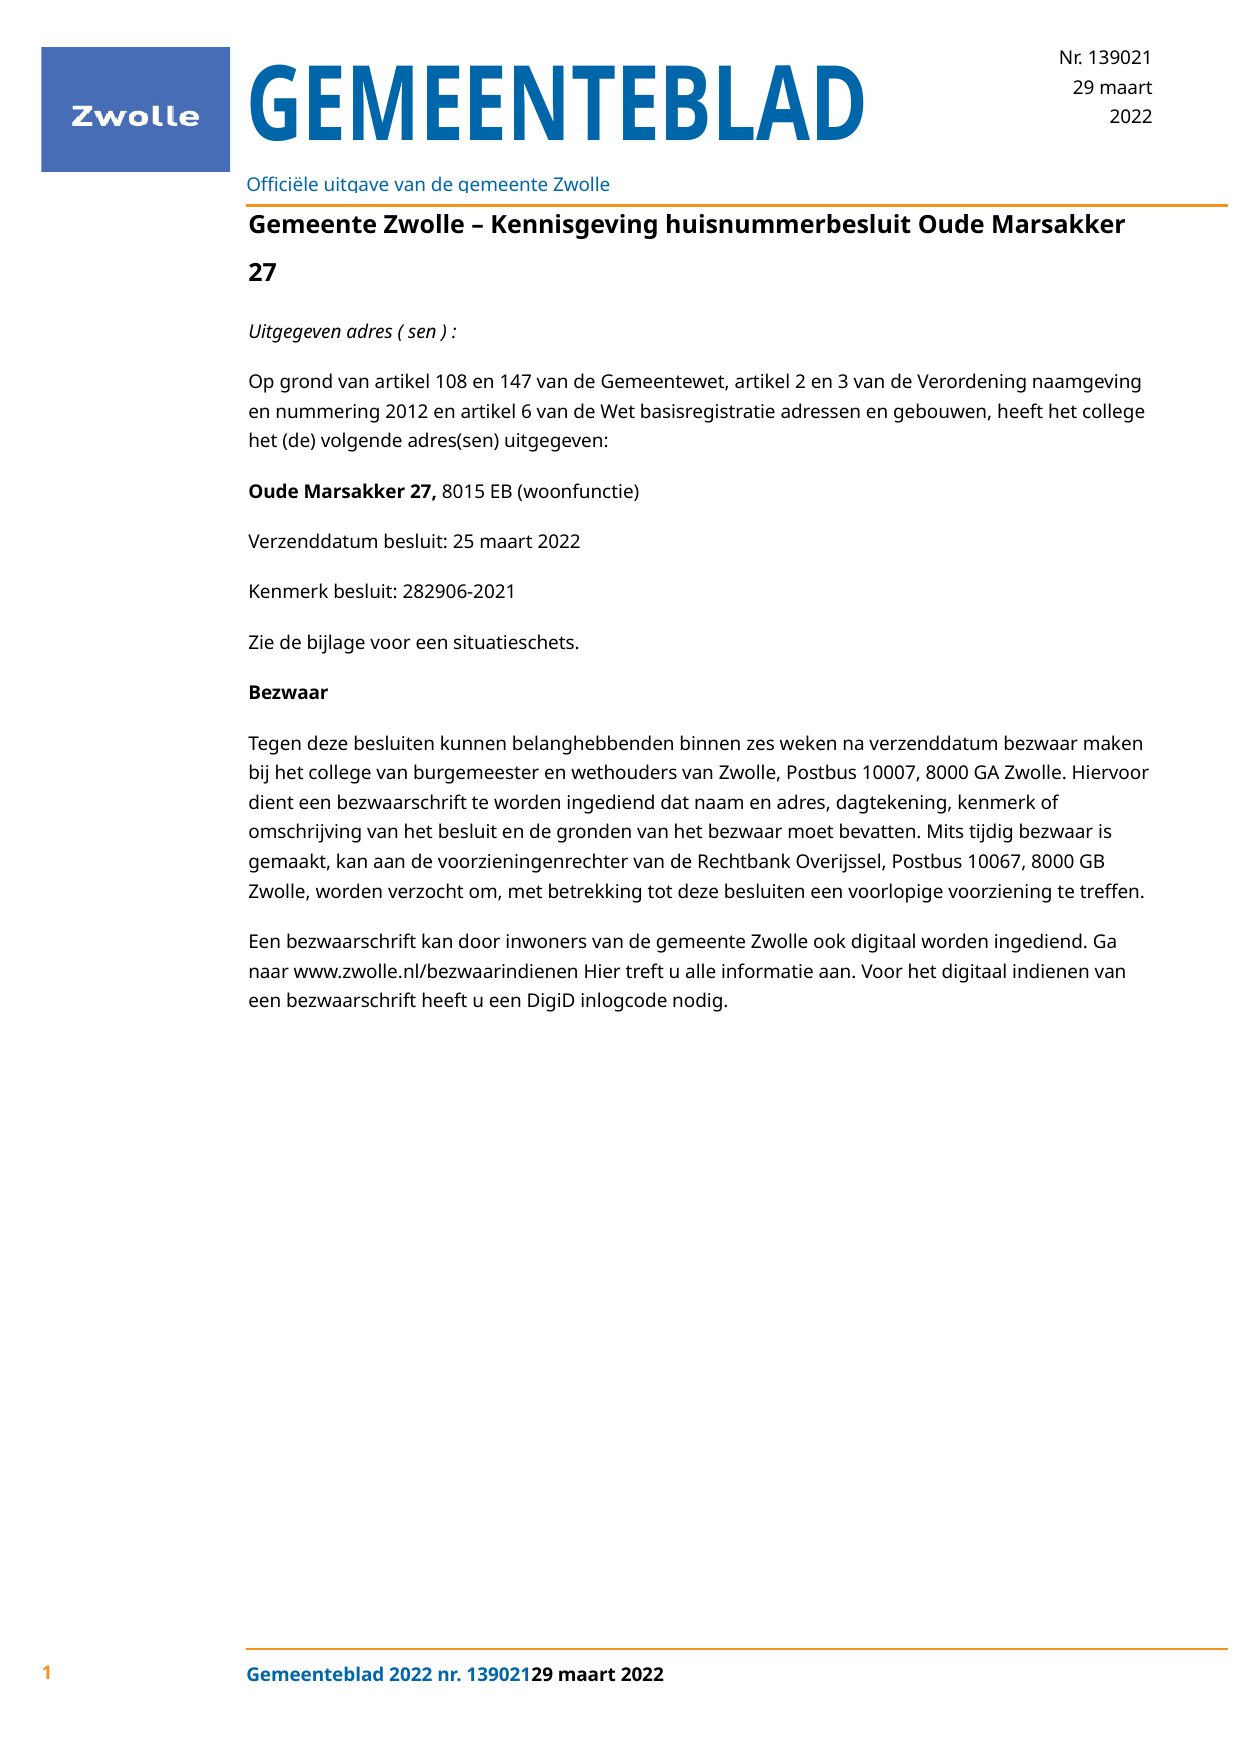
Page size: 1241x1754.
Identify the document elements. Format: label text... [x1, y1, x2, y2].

text Bezwaar [248, 679, 1152, 705]
text Tegen deze besluiten kunnen belanghebbenden binnen zes weken na verzenddatum bezwaar maken bij het college van burgemeester en wethouders van Zwolle, Postbus 10007, 8000 GA Zwolle. Hiervoor dient een bezwaarschrift te worden ingediend dat naam en adres, dagtekening, kenmerk of omschrijving van het besluit en de gronden van het bezwaar moet bevatten. Mits tijdig bezwaar is gemaakt, kan aan de voorzieningenrechter van de Rechtbank Overijssel, Postbus 10067, 8000 GB Zwolle, worden verzocht om, met betrekking tot deze besluiten een voorlopige voorziening te treffen. [248, 730, 1152, 904]
text Verzenddatum besluit: 25 maart 2022 [248, 528, 1152, 554]
text Zie de bijlage voor een situatieschets. [248, 629, 1152, 655]
text Oude Marsakker 27, 8015 EB (woonfunctie) [248, 478, 1152, 504]
text Kenmerk besluit: 282906-2021 [248, 579, 1152, 604]
text Op grond van artikel 108 en 147 van de Gemeentewet, artikel 2 en 3 van de Verordening naamgeving en nummering 2012 en artikel 6 van de Wet basisregistratie adressen en gebouwen, heeft het college het (de) volgende adres(sen) uitgegeven: [248, 368, 1152, 453]
text Gemeente Zwolle – Kennisgeving huisnummerbesluit Oude Marsakker 27 [248, 207, 1152, 288]
text Een bezwaarschrift kan door inwoners van de gemeente Zwolle ook digitaal worden ingediend. Ga naar www.zwolle.nl/bezwaarindienen Hier treft u alle informatie aan. Voor het digitaal indienen van een bezwaarschrift heeft u een DigiD inlogcode nodig. [248, 928, 1152, 1013]
text Uitgegeven adres ( sen ) : [248, 318, 1152, 344]
picture [41, 47, 231, 172]
